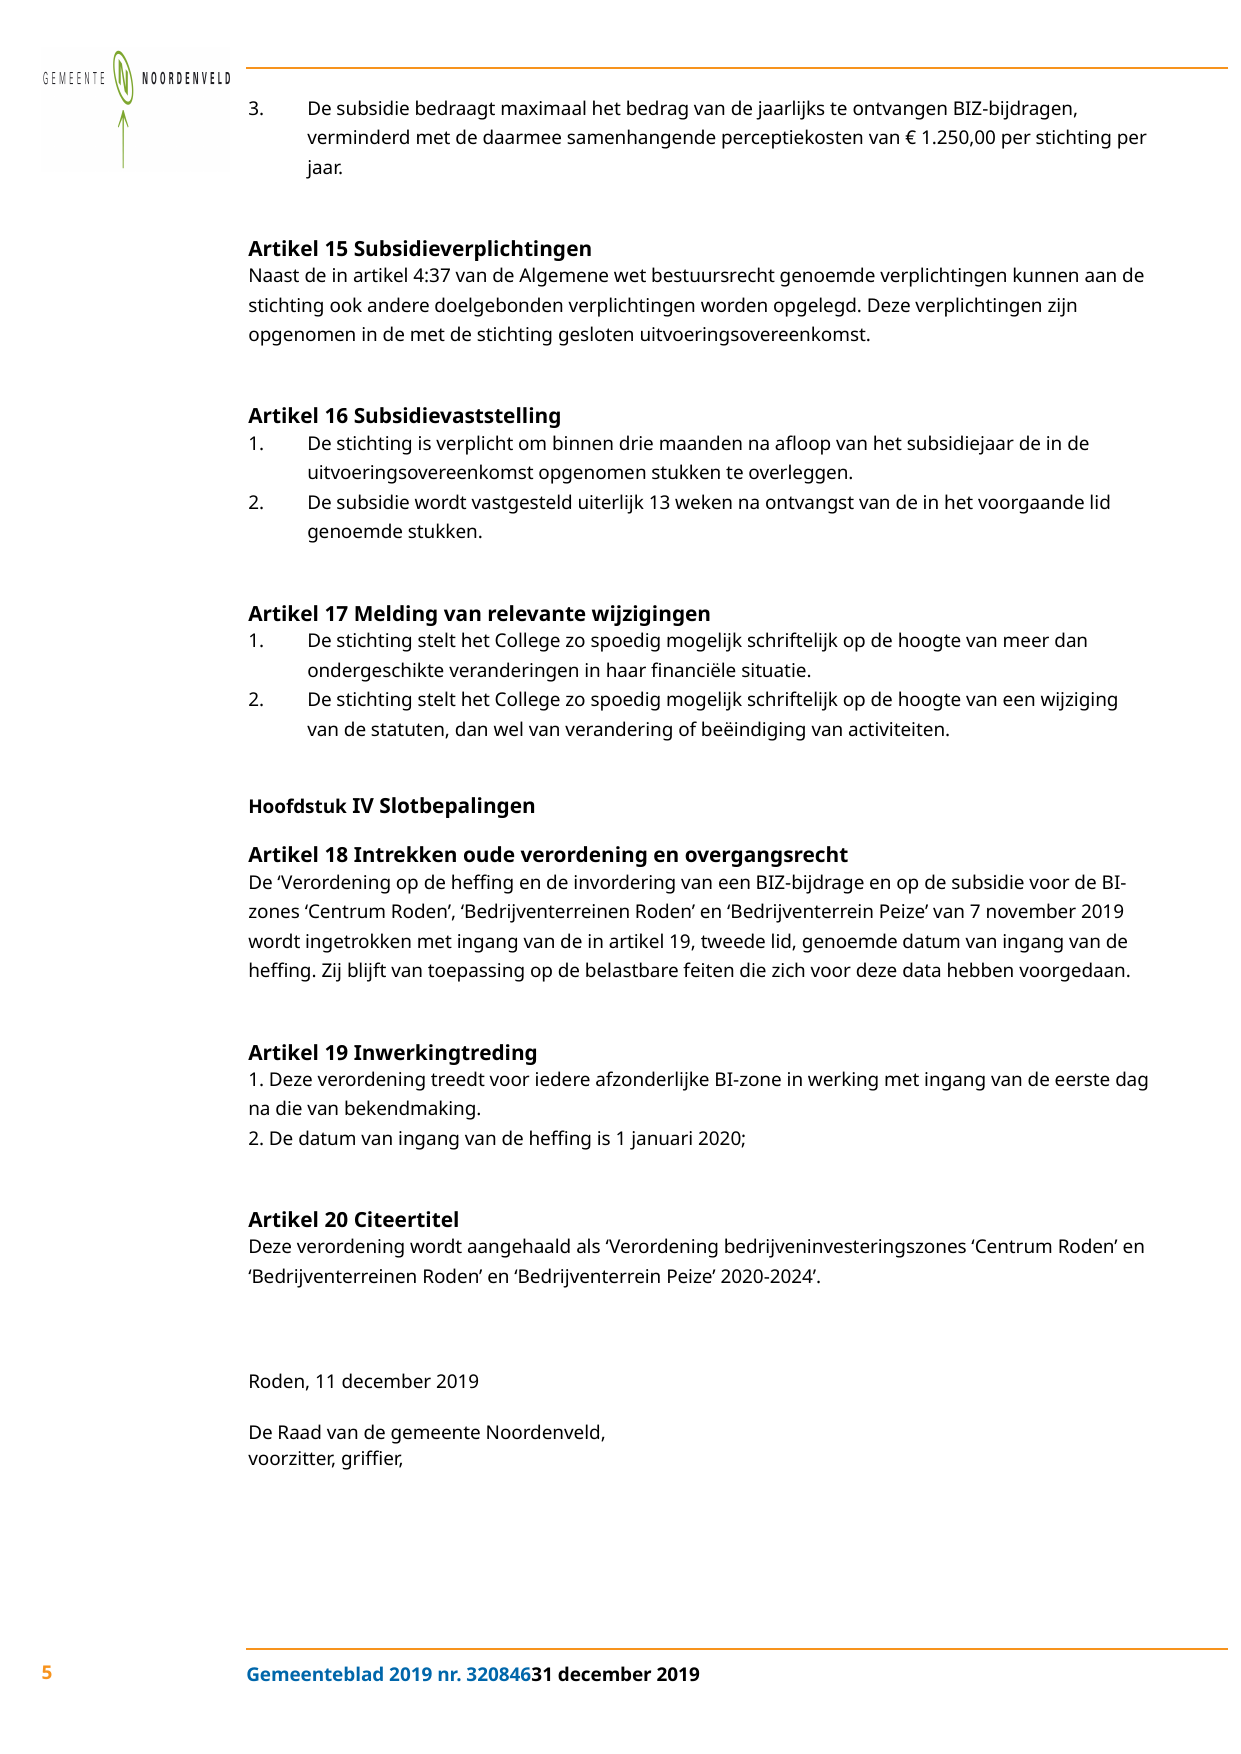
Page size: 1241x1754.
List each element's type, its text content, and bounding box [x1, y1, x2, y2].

list De stichting is verplicht om binnen drie maanden na afloop van het subsidiejaar de in de uitvoeringsovereenkomst opgenomen stukken te overleggen. [248, 430, 1152, 485]
text Artikel 17 Melding van relevante wijzigingen [248, 599, 1152, 627]
list De stichting stelt het College zo spoedig mogelijk schriftelijk op de hoogte van een wijziging van de statuten, dan wel van verandering of beëindiging van activiteiten. [248, 686, 1152, 742]
text 1. Deze verordening treedt voor iedere afzonderlijke BI-zone in werking met ingang van de eerste dag na die van bekendmaking. [248, 1066, 1152, 1121]
text Artikel 18 Intrekken oude verordening en overgangsrecht [248, 840, 1152, 869]
text voorzitter, griffier, [248, 1445, 1152, 1471]
text Naast de in artikel 4:37 van de Algemene wet bestuursrecht genoemde verplichtingen kunnen aan de stichting ook andere doelgebonden verplichtingen worden opgelegd. Deze verplichtingen zijn opgenomen in de met de stichting gesloten uitvoeringsovereenkomst. [248, 262, 1152, 347]
text De Raad van de gemeente Noordenveld, [248, 1419, 1152, 1445]
list De subsidie bedraagt maximaal het bedrag van de jaarlijks te ontvangen BIZ-bijdragen, verminderd met de daarmee samenhangende perceptiekosten van € 1.250,00 per stichting per jaar. [248, 95, 1152, 180]
list De stichting stelt het College zo spoedig mogelijk schriftelijk op de hoogte van meer dan ondergeschikte veranderingen in haar financiële situatie. [248, 627, 1152, 682]
text Artikel 15 Subsidieverplichtingen [248, 234, 1152, 262]
text Artikel 20 Citeertitel [248, 1205, 1152, 1234]
text De ‘Verordening op de heffing en de invordering van een BIZ-bijdrage en op de subsidie voor de BI-zones ‘Centrum Roden’, ‘Bedrijventerreinen Roden’ en ‘Bedrijventerrein Peize’ van 7 november 2019 wordt ingetrokken met ingang van de in artikel 19, tweede lid, genoemde datum van ingang van de heffing. Zij blijft van toepassing op de belastbare feiten die zich voor deze data hebben voorgedaan. [248, 869, 1152, 983]
text Hoofdstuk IV Slotbepalingen [248, 791, 1152, 819]
text 2. De datum van ingang van de heffing is 1 januari 2020; [248, 1125, 1152, 1151]
text Roden, 11 december 2019 [248, 1368, 1152, 1394]
text Deze verordening wordt aangehaald als ‘Verordening bedrijveninvesteringszones ‘Centrum Roden’ en ‘Bedrijventerreinen Roden’ en ‘Bedrijventerrein Peize’ 2020-2024’. [248, 1234, 1152, 1289]
picture [41, 47, 231, 172]
text Artikel 16 Subsidievaststelling [248, 402, 1152, 430]
list De subsidie wordt vastgesteld uiterlijk 13 weken na ontvangst van de in het voorgaande lid genoemde stukken. [248, 489, 1152, 544]
text Artikel 19 Inwerkingtreding [248, 1038, 1152, 1066]
